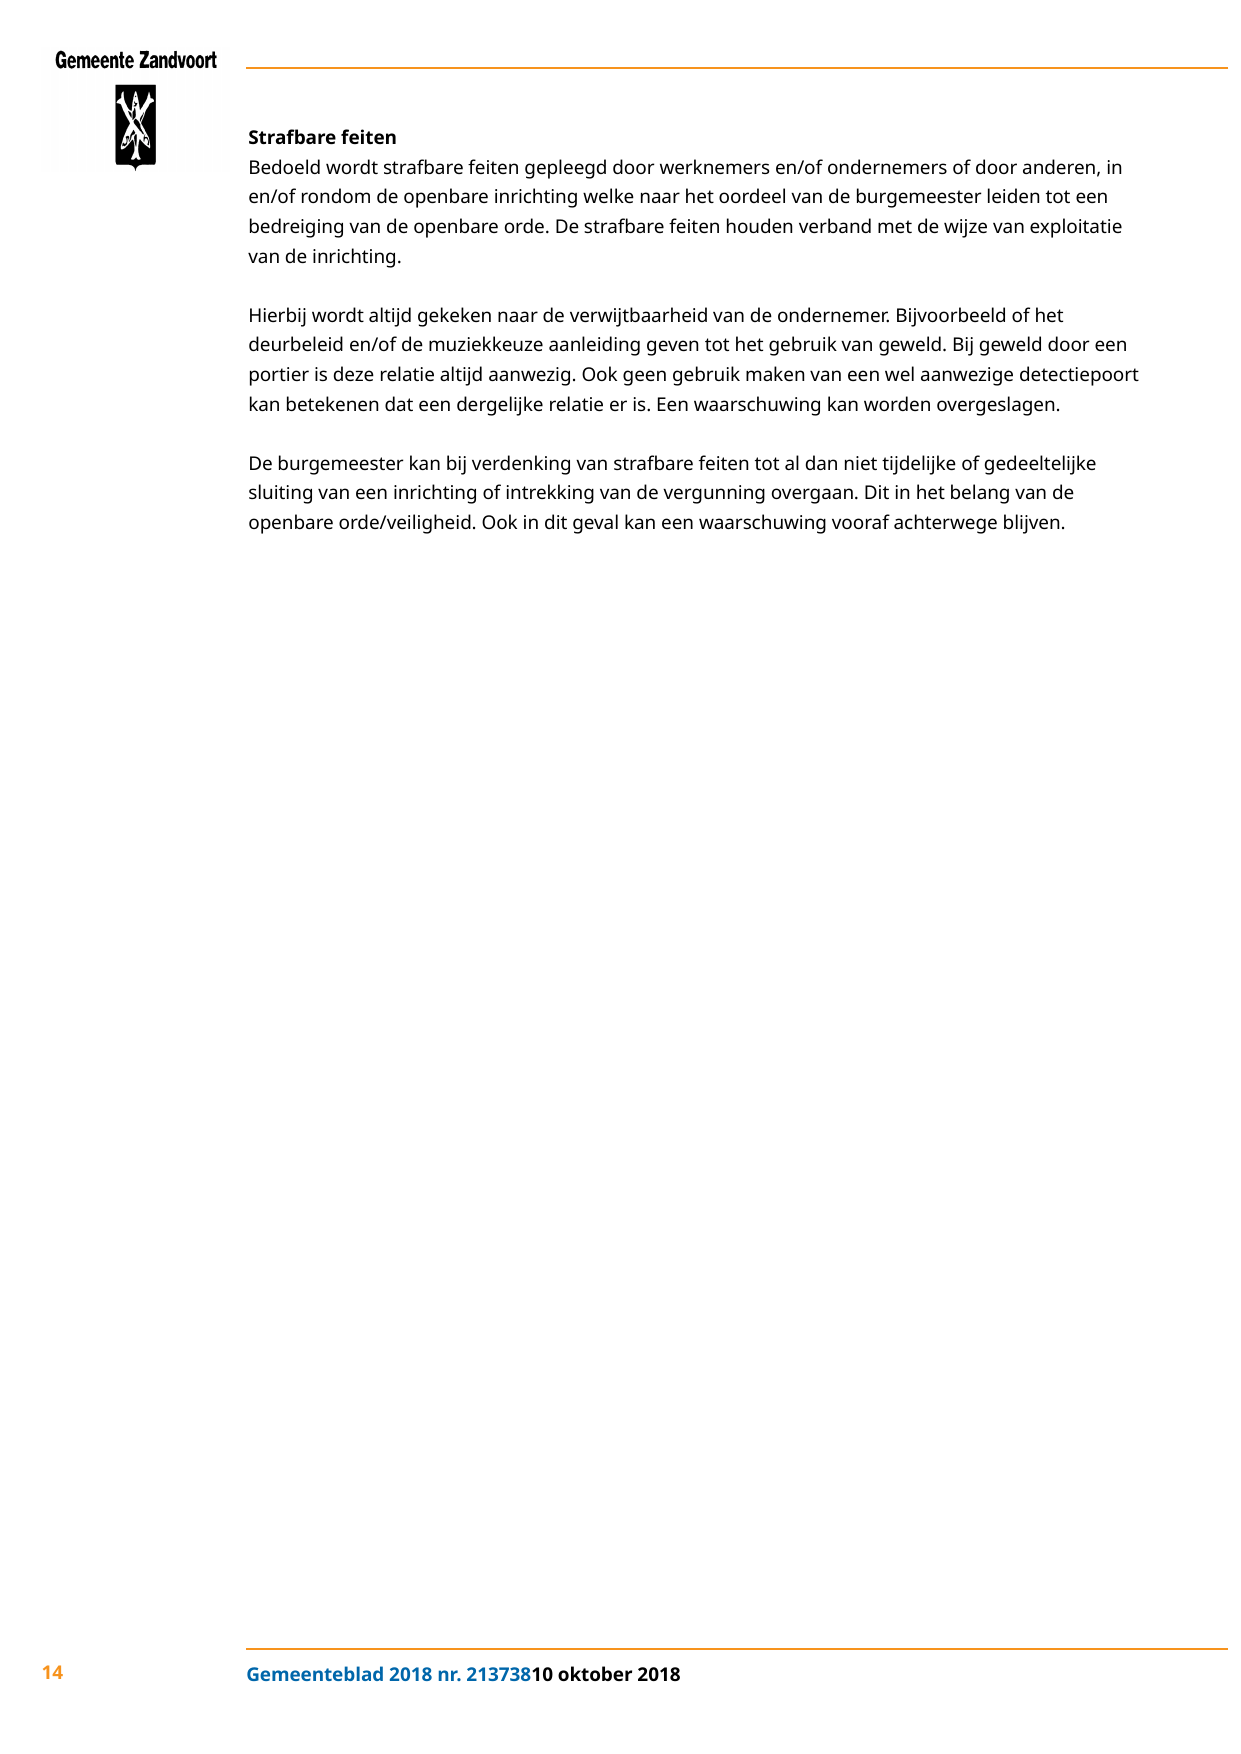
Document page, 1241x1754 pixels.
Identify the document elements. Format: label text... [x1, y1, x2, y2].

table_header Strafbare feiten Bedoeld wordt strafbare feiten gepleegd door werknemers en/of ondernemers of door anderen, in en/of rondom de openbare inrichting welke naar het oordeel van de burgemeester leiden tot een bedreiging van de openbare orde. De strafbare feiten houden verband met de wijze van exploitatie van de inrichting. Hierbij wordt altijd gekeken naar de verwijtbaarheid van de ondernemer. Bijvoorbeeld of het deurbeleid en/of de muziekkeuze aanleiding geven tot het gebruik van geweld. Bij geweld door een portier is deze relatie altijd aanwezig. Ook geen gebruik maken van een wel aanwezige detectiepoort kan betekenen dat een dergelijke relatie er is. Een waarschuwing kan worden overgeslagen. De burgemeester kan bij verdenking van strafbare feiten tot al dan niet tijdelijke of gedeeltelijke sluiting van een inrichting of intrekking van de vergunning overgaan. Dit in het belang van de openbare orde/veiligheid. Ook in dit geval kan een waarschuwing vooraf achterwege blijven. [248, 125, 1152, 535]
picture [41, 47, 231, 172]
